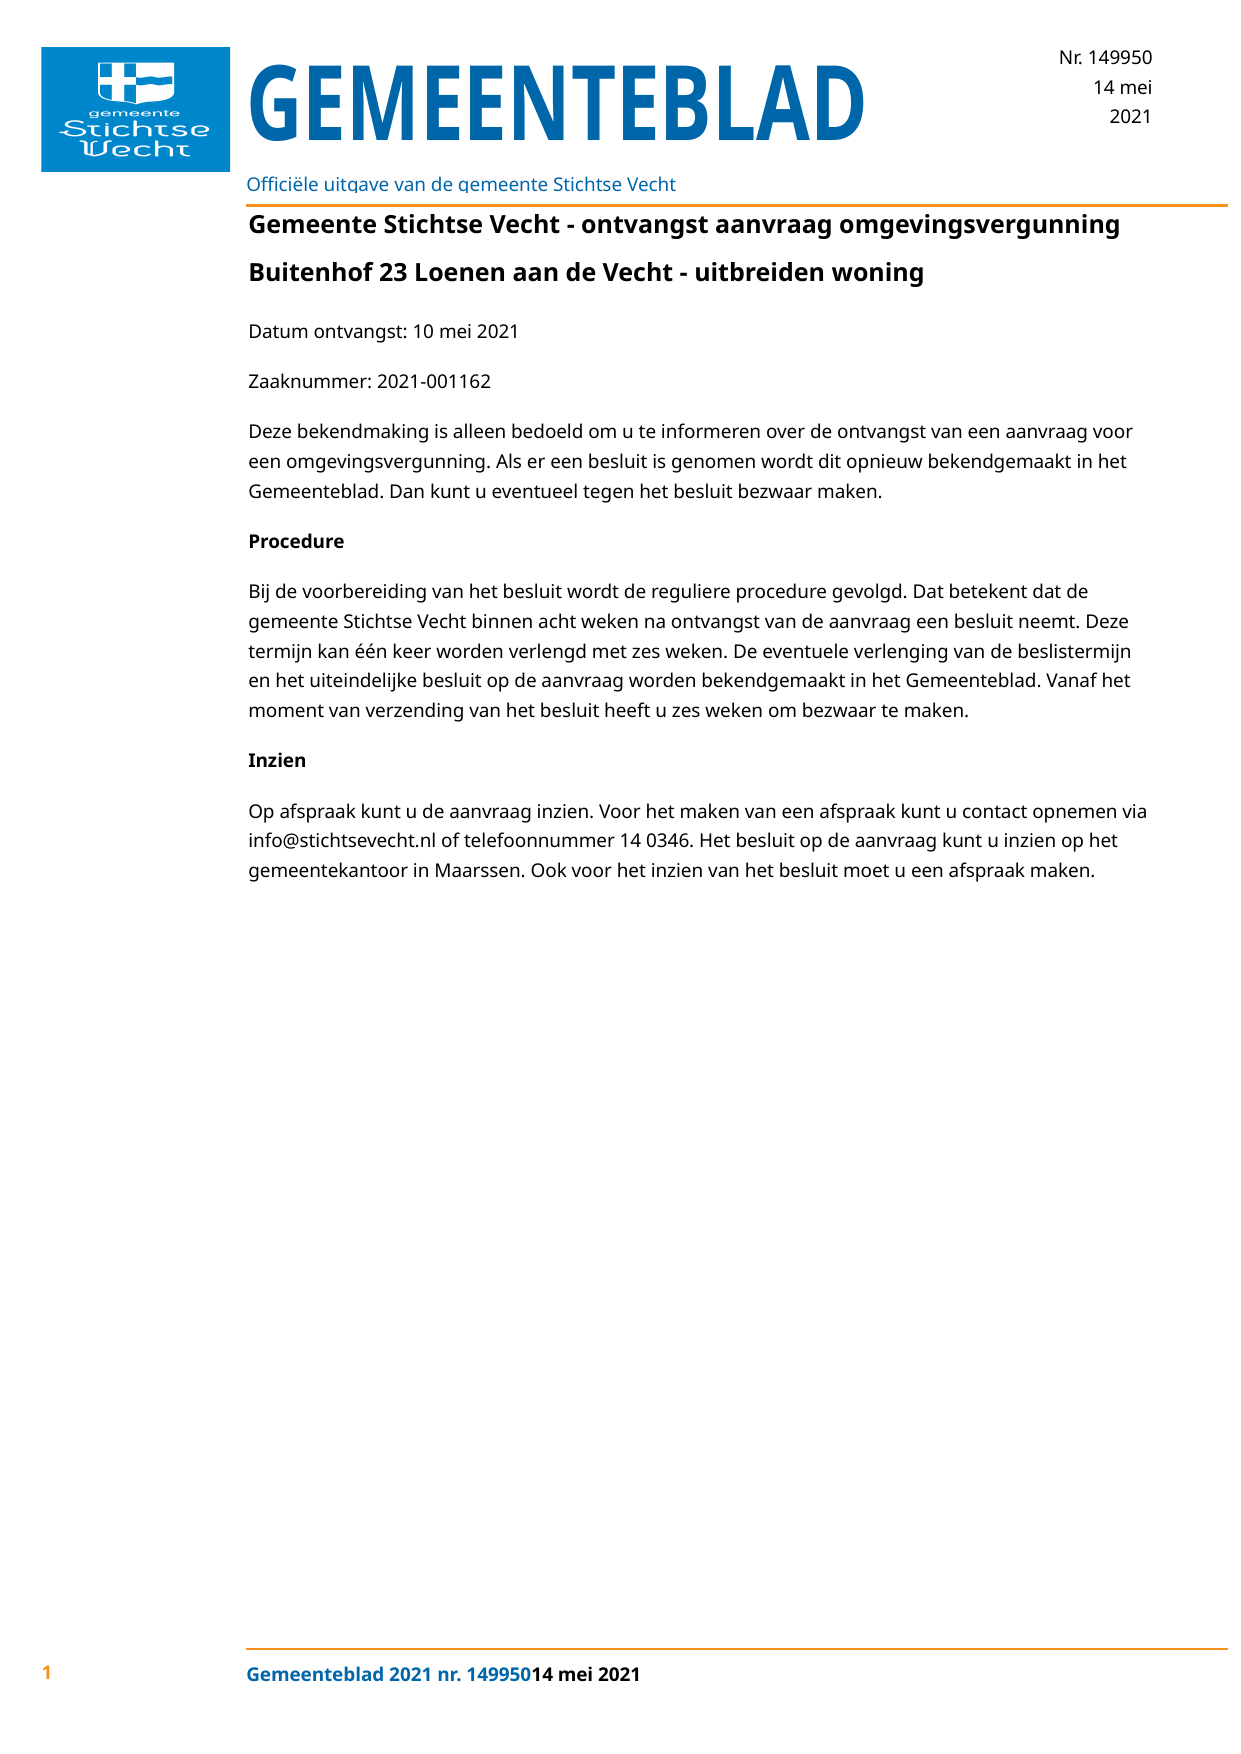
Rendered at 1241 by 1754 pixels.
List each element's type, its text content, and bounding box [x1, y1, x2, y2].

text Deze bekendmaking is alleen bedoeld om u te informeren over de ontvangst van een aanvraag voor een omgevingsvergunning. Als er een besluit is genomen wordt dit opnieuw bekendgemaakt in het Gemeenteblad. Dan kunt u eventueel tegen het besluit bezwaar maken. [248, 419, 1152, 504]
text Zaaknummer: 2021-001162 [248, 368, 1152, 394]
text Datum ontvangst: 10 mei 2021 [248, 318, 1152, 344]
text Bij de voorbereiding van het besluit wordt de reguliere procedure gevolgd. Dat betekent dat de gemeente Stichtse Vecht binnen acht weken na ontvangst van de aanvraag een besluit neemt. Deze termijn kan één keer worden verlengd met zes weken. De eventuele verlenging van de beslistermijn en het uiteindelijke besluit op de aanvraag worden bekendgemaakt in het Gemeenteblad. Vanaf het moment van verzending van het besluit heeft u zes weken om bezwaar te maken. [248, 579, 1152, 723]
picture [137, 63, 174, 103]
text Procedure [248, 528, 1152, 554]
text Op afspraak kunt u de aanvraag inzien. Voor het maken van een afspraak kunt u contact opnemen via info@stichtsevecht.nl of telefoonnummer 14 0346. Het besluit op de aanvraag kunt u inzien op het gemeentekantoor in Maarssen. Ook voor het inzien van het besluit moet u een afspraak maken. [248, 798, 1152, 883]
text Gemeente Stichtse Vecht - ontvangst aanvraag omgevingsvergunning Buitenhof 23 Loenen aan de Vecht - uitbreiden woning [248, 207, 1152, 288]
text Inzien [248, 747, 1152, 773]
picture [99, 63, 135, 101]
